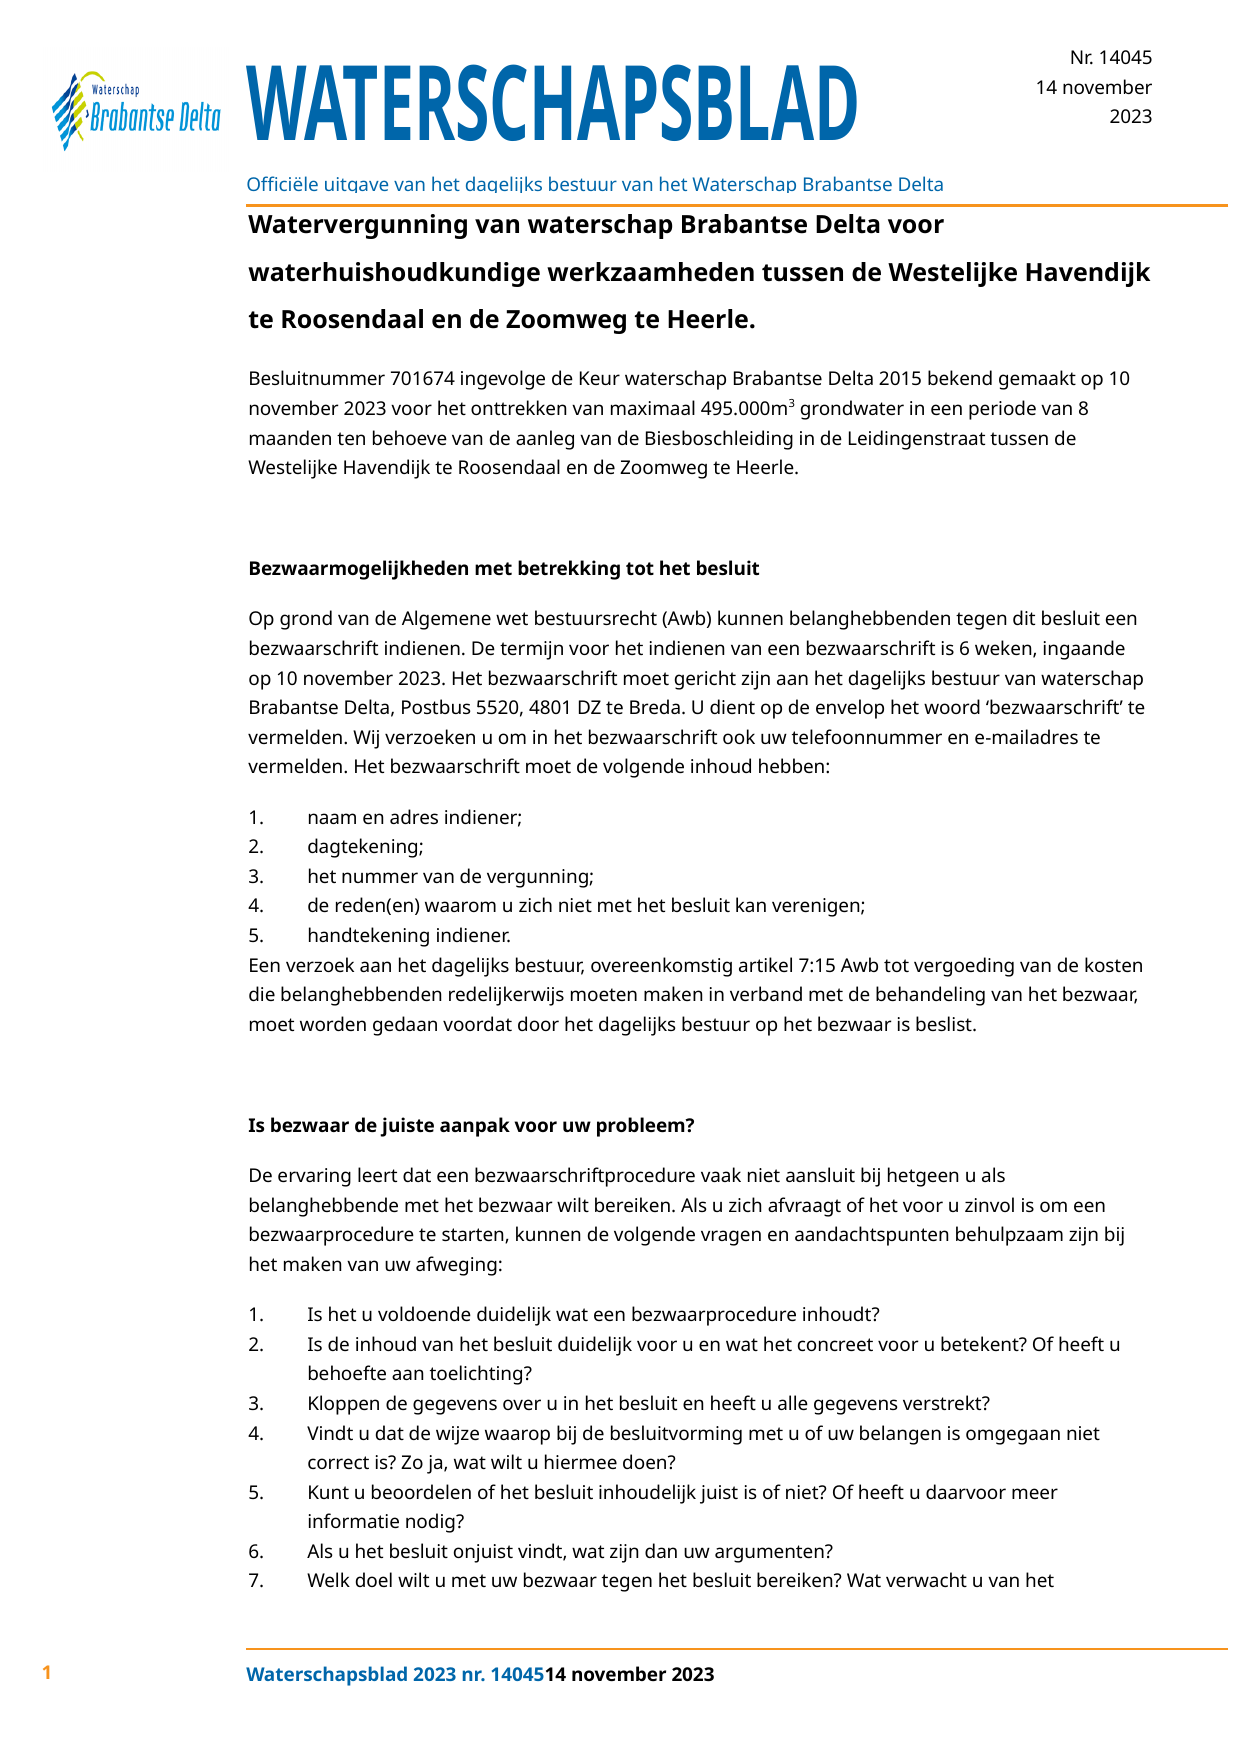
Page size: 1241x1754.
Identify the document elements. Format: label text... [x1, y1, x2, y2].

list dagtekening; [248, 833, 1152, 859]
list handtekening indiener. [248, 922, 1152, 948]
text Een verzoek aan het dagelijks bestuur, overeenkomstig artikel 7:15 Awb tot vergoeding van de kosten die belanghebbenden redelijkerwijs moeten maken in verband met de behandeling van het bezwaar, moet worden gedaan voordat door het dagelijks bestuur op het bezwaar is beslist. [248, 952, 1152, 1037]
picture [41, 47, 231, 172]
list de reden(en) waarom u zich niet met het besluit kan verenigen; [248, 893, 1152, 918]
text Watervergunning van waterschap Brabantse Delta voor waterhuishoudkundige werkzaamheden tussen de Westelijke Havendijk te Roosendaal en de Zoomweg te Heerle. [248, 207, 1152, 336]
list Kunt u beoordelen of het besluit inhoudelijk juist is of niet? Of heeft u daarvoor meer informatie nodig? [248, 1479, 1152, 1534]
list Als u het besluit onjuist vindt, wat zijn dan uw argumenten? [248, 1538, 1152, 1564]
text Bezwaarmogelijkheden met betrekking tot het besluit [248, 555, 1152, 581]
text Is bezwaar de juiste aanpak voor uw probleem? [248, 1112, 1152, 1137]
list naam en adres indiener; [248, 804, 1152, 829]
list het nummer van de vergunning; [248, 863, 1152, 889]
list Welk doel wilt u met uw bezwaar tegen het besluit bereiken? Wat verwacht u van het [248, 1568, 1152, 1593]
list Is het u voldoende duidelijk wat een bezwaarprocedure inhoudt? [248, 1301, 1152, 1327]
text De ervaring leert dat een bezwaarschriftprocedure vaak niet aansluit bij hetgeen u als belanghebbende met het bezwaar wilt bereiken. Als u zich afvraagt of het voor u zinvol is om een bezwaarprocedure te starten, kunnen de volgende vragen en aandachtspunten behulpzaam zijn bij het maken van uw afweging: [248, 1162, 1152, 1277]
list Kloppen de gegevens over u in het besluit en heeft u alle gegevens verstrekt? [248, 1390, 1152, 1416]
list Vindt u dat de wijze waarop bij de besluitvorming met u of uw belangen is omgegaan niet correct is? Zo ja, wat wilt u hiermee doen? [248, 1420, 1152, 1475]
text Op grond van de Algemene wet bestuursrecht (Awb) kunnen belanghebbenden tegen dit besluit een bezwaarschrift indienen. De termijn voor het indienen van een bezwaarschrift is 6 weken, ingaande op 10 november 2023. Het bezwaarschrift moet gericht zijn aan het dagelijks bestuur van waterschap Brabantse Delta, Postbus 5520, 4801 DZ te Breda. U dient op de envelop het woord ‘bezwaarschrift’ te vermelden. Wij verzoeken u om in het bezwaarschrift ook uw telefoonnummer en e‑mailadres te vermelden. Het bezwaarschrift moet de volgende inhoud hebben: [248, 606, 1152, 779]
list Is de inhoud van het besluit duidelijk voor u en wat het concreet voor u betekent? Of heeft u behoefte aan toelichting? [248, 1331, 1152, 1386]
text Besluitnummer 701674 ingevolge de Keur waterschap Brabantse Delta 2015 bekend gemaakt op 10 november 2023 voor het onttrekken van maximaal 495.000m3 grondwater in een periode van 8 maanden ten behoeve van de aanleg van de Biesboschleiding in de Leidingenstraat tussen de Westelijke Havendijk te Roosendaal en de Zoomweg te Heerle. [248, 366, 1152, 480]
